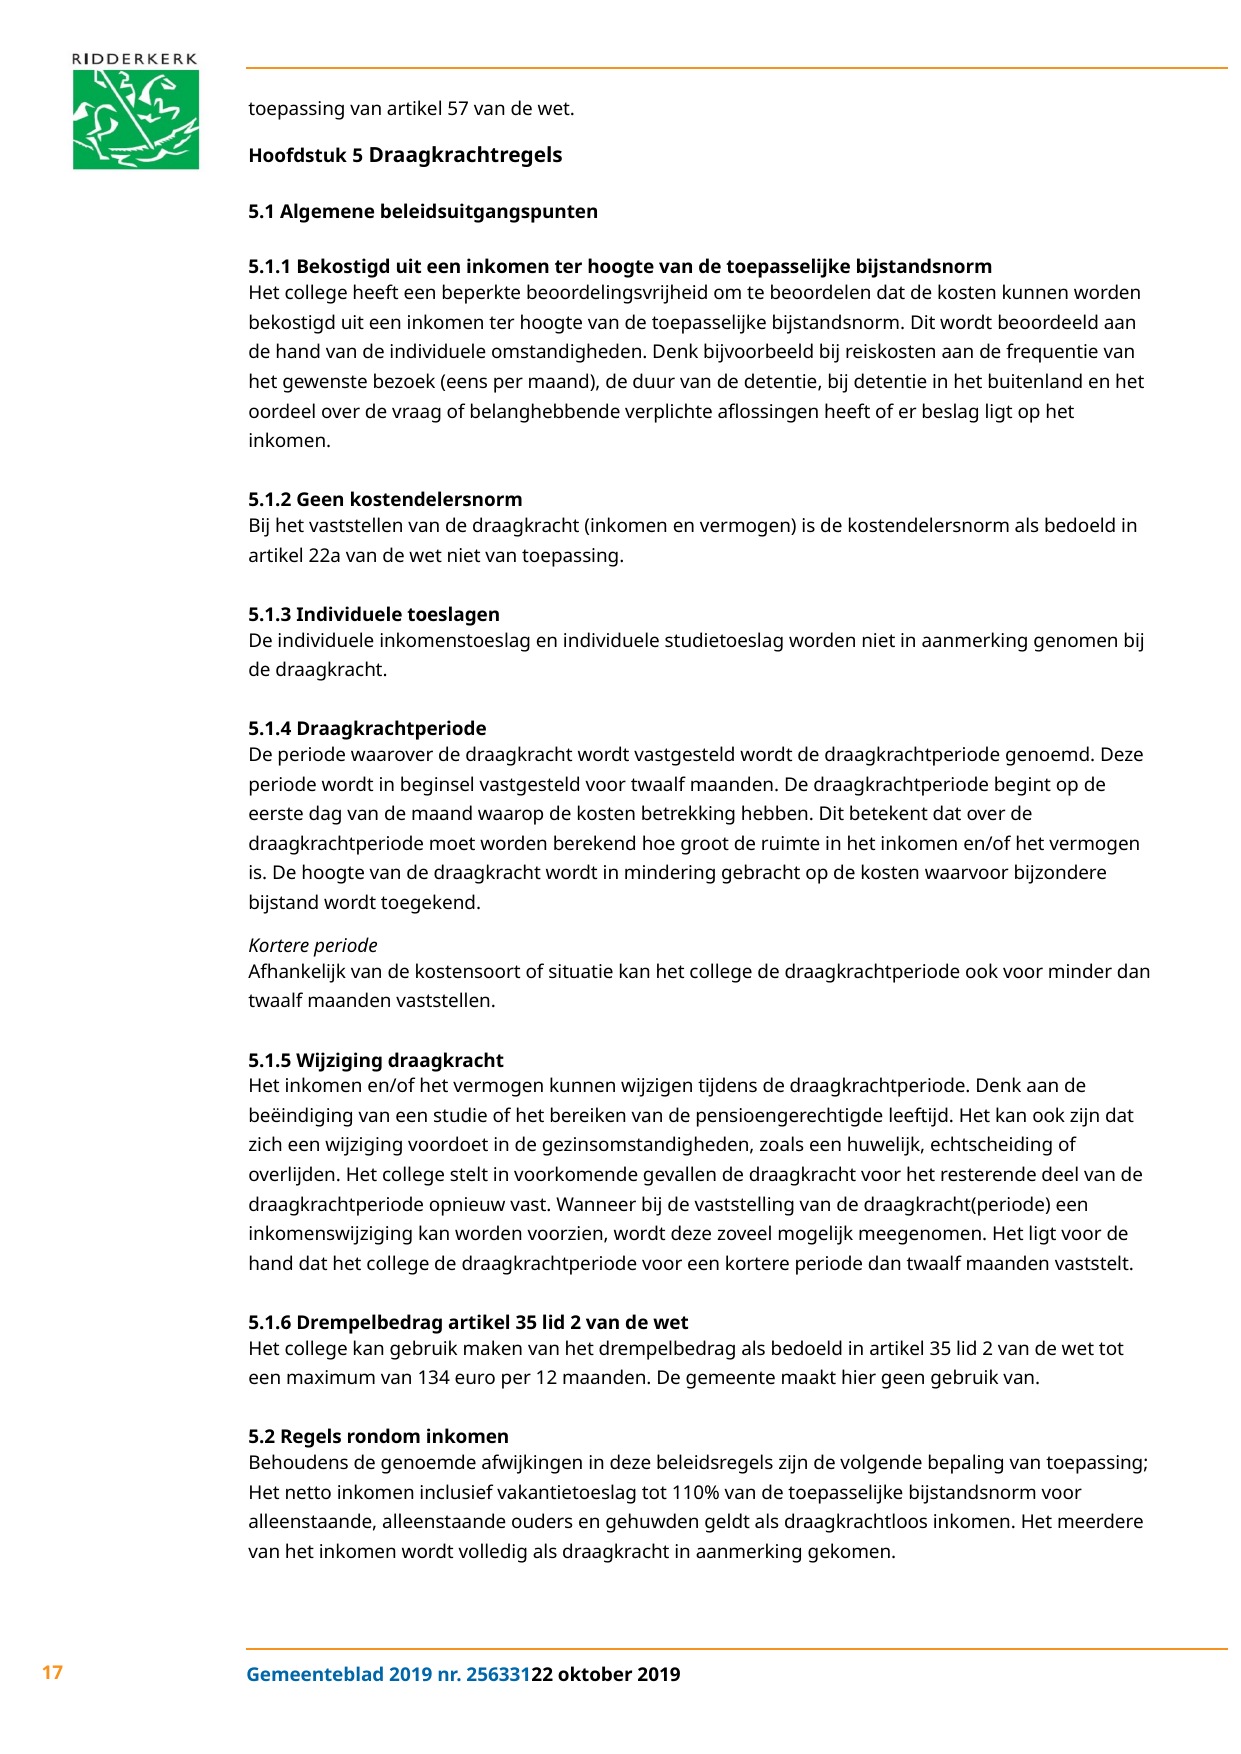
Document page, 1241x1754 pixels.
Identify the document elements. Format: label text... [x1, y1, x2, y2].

text De individuele inkomenstoeslag en individuele studietoeslag worden niet in aanmerking genomen bij de draagkracht. [248, 627, 1152, 682]
text Hoofdstuk 5 Draagkrachtregels [248, 140, 1152, 169]
text Het college heeft een beperkte beoordelingsvrijheid om te beoordelen dat de kosten kunnen worden bekostigd uit een inkomen ter hoogte van de toepasselijke bijstandsnorm. Dit wordt beoordeeld aan de hand van de individuele omstandigheden. Denk bijvoorbeeld bij reiskosten aan de frequentie van het gewenste bezoek (eens per maand), de duur van de detentie, bij detentie in het buitenland en het oordeel over de vraag of belanghebbende verplichte aflossingen heeft of er beslag ligt op het inkomen. [248, 279, 1152, 453]
text 5.1.6 Drempelbedrag artikel 35 lid 2 van de wet [248, 1309, 1152, 1335]
text De periode waarover de draagkracht wordt vastgesteld wordt de draagkrachtperiode genoemd. Deze periode wordt in beginsel vastgesteld voor twaalf maanden. De draagkrachtperiode begint op de eerste dag van de maand waarop de kosten betrekking hebben. Dit betekent dat over de draagkrachtperiode moet worden berekend hoe groot de ruimte in het inkomen en/of het vermogen is. De hoogte van de draagkracht wordt in mindering gebracht op de kosten waarvoor bijzondere bijstand wordt toegekend. [248, 741, 1152, 915]
text 5.2 Regels rondom inkomen [248, 1424, 1152, 1449]
text Het college kan gebruik maken van het drempelbedrag als bedoeld in artikel 35 lid 2 van de wet tot een maximum van 134 euro per 12 maanden. De gemeente maakt hier geen gebruik van. [248, 1335, 1152, 1390]
text Behoudens de genoemde afwijkingen in deze beleidsregels zijn de volgende bepaling van toepassing; [248, 1449, 1152, 1475]
text Het netto inkomen inclusief vakantietoeslag tot 110% van de toepasselijke bijstandsnorm voor alleenstaande, alleenstaande ouders en gehuwden geldt als draagkrachtloos inkomen. Het meerdere van het inkomen wordt volledig als draagkracht in aanmerking gekomen. [248, 1479, 1152, 1564]
text Afhankelijk van de kostensoort of situatie kan het college de draagkrachtperiode ook voor minder dan twaalf maanden vaststellen. [248, 958, 1152, 1013]
text 5.1.2 Geen kostendelersnorm [248, 487, 1152, 512]
text 5.1.4 Draagkrachtperiode [248, 716, 1152, 741]
text 5.1.3 Individuele toeslagen [248, 601, 1152, 627]
text Bij het vaststellen van de draagkracht (inkomen en vermogen) is de kostendelersnorm als bedoeld in artikel 22a van de wet niet van toepassing. [248, 512, 1152, 568]
text 5.1.5 Wijziging draagkracht [248, 1047, 1152, 1072]
text Het inkomen en/of het vermogen kunnen wijzigen tijdens de draagkrachtperiode. Denk aan de beëindiging van een studie of het bereiken van de pensioengerechtigde leeftijd. Het kan ook zijn dat zich een wijziging voordoet in de gezinsomstandigheden, zoals een huwelijk, echtscheiding of overlijden. Het college stelt in voorkomende gevallen de draagkracht voor het resterende deel van de draagkrachtperiode opnieuw vast. Wanneer bij de vaststelling van de draagkracht(periode) een inkomenswijziging kan worden voorzien, wordt deze zoveel mogelijk meegenomen. Het ligt voor de hand dat het college de draagkrachtperiode voor een kortere periode dan twaalf maanden vaststelt. [248, 1072, 1152, 1276]
text Kortere periode [248, 932, 1152, 958]
text 5.1.1 Bekostigd uit een inkomen ter hoogte van de toepasselijke bijstandsnorm [248, 254, 1152, 279]
text toepassing van artikel 57 van de wet. [248, 95, 1152, 121]
text 5.1 Algemene beleidsuitgangspunten [248, 198, 1152, 224]
picture [41, 47, 231, 172]
